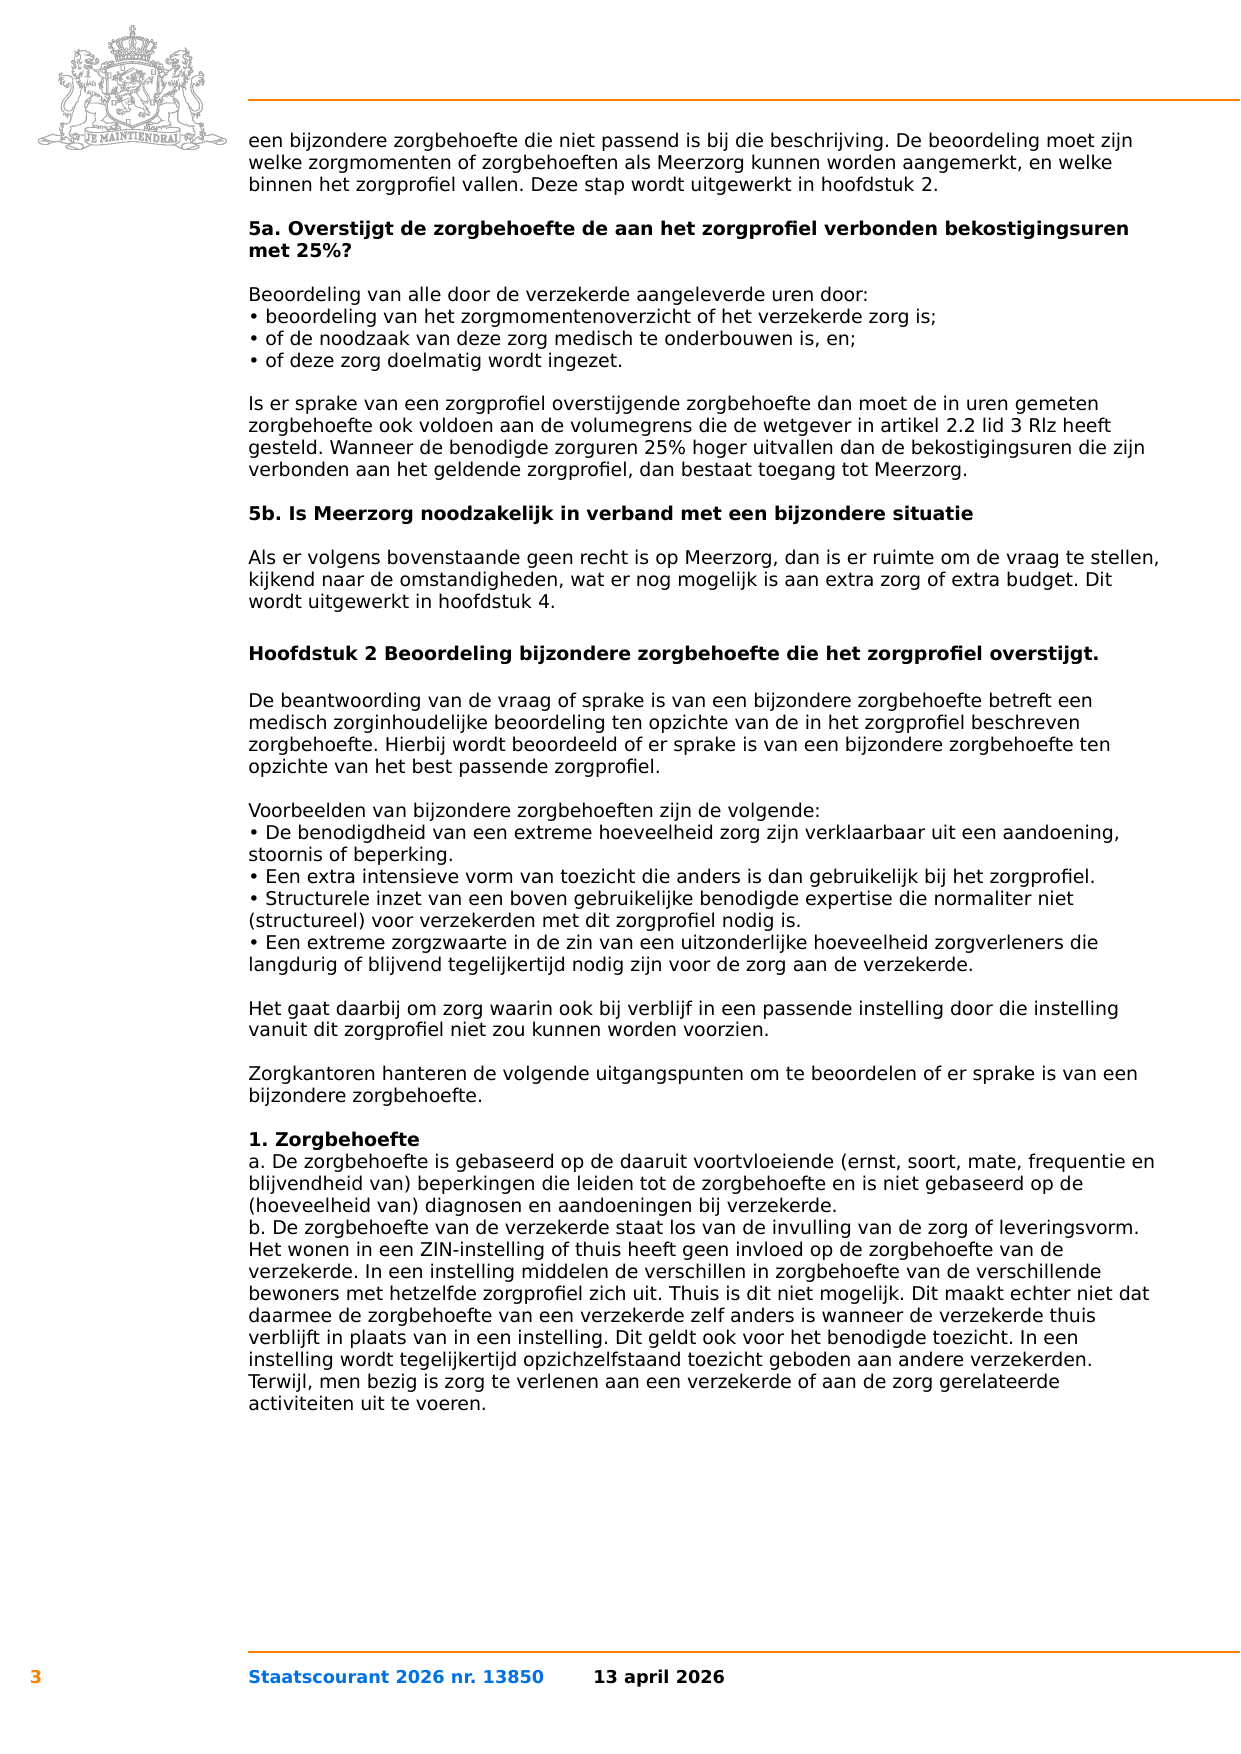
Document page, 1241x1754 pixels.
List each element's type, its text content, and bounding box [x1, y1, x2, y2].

subtitle 1. Zorgbehoefte [248, 1129, 1163, 1151]
text a. De zorgbehoefte is gebaseerd op de daaruit voortvloeiende (ernst, soort, mate, frequentie en blijvendheid van) beperkingen die leiden tot de zorgbehoefte en is niet gebaseerd op de (hoeveelheid van) diagnosen en aandoeningen bij verzekerde. [248, 1151, 1163, 1217]
text • Een extra intensieve vorm van toezicht die anders is dan gebruikelijk bij het zorgprofiel. [248, 866, 1163, 888]
picture [38, 25, 227, 150]
text Als er volgens bovenstaande geen recht is op Meerzorg, dan is er ruimte om de vraag te stellen, kijkend naar de omstandigheden, wat er nog mogelijk is aan extra zorg of extra budget. Dit wordt uitgewerkt in hoofdstuk 4. [248, 547, 1163, 613]
text Is er sprake van een zorgprofiel overstijgende zorgbehoefte dan moet de in uren gemeten zorgbehoefte ook voldoen aan de volumegrens die de wetgever in artikel 2.2 lid 3 Rlz heeft gesteld. Wanneer de benodigde zorguren 25% hoger uitvallen dan de bekostigingsuren die zijn verbonden aan het geldende zorgprofiel, dan bestaat toegang tot Meerzorg. [248, 393, 1163, 481]
text De beantwoording van de vraag of sprake is van een bijzondere zorgbehoefte betreft een medisch zorginhoudelijke beoordeling ten opzichte van de in het zorgprofiel beschreven zorgbehoefte. Hierbij wordt beoordeeld of er sprake is van een bijzondere zorgbehoefte ten opzichte van het best passende zorgprofiel. [248, 690, 1163, 778]
text • Structurele inzet van een boven gebruikelijke benodigde expertise die normaliter niet (structureel) voor verzekerden met dit zorgprofiel nodig is. [248, 888, 1163, 932]
text • of deze zorg doelmatig wordt ingezet. [248, 349, 1163, 371]
text Het gaat daarbij om zorg waarin ook bij verblijf in een passende instelling door die instelling vanuit dit zorgprofiel niet zou kunnen worden voorzien. [248, 997, 1163, 1041]
text • De benodigdheid van een extreme hoeveelheid zorg zijn verklaarbaar uit een aandoening, stoornis of beperking. [248, 822, 1163, 866]
text Beoordeling van alle door de verzekerde aangeleverde uren door: [248, 283, 1163, 306]
text een bijzondere zorgbehoefte die niet passend is bij die beschrijving. De beoordeling moet zijn welke zorgmomenten of zorgbehoeften als Meerzorg kunnen worden aangemerkt, en welke binnen het zorgprofiel vallen. Deze stap wordt uitgewerkt in hoofdstuk 2. [248, 130, 1163, 196]
text Voorbeelden van bijzondere zorgbehoeften zijn de volgende: [248, 800, 1163, 822]
subtitle Hoofdstuk 2 Beoordeling bijzondere zorgbehoefte die het zorgprofiel overstijgt. [248, 643, 1163, 665]
text b. De zorgbehoefte van de verzekerde staat los van de invulling van de zorg of leveringsvorm. Het wonen in een ZIN-instelling of thuis heeft geen invloed op de zorgbehoefte van de verzekerde. In een instelling middelen de verschillen in zorgbehoefte van de verschillende bewoners met hetzelfde zorgprofiel zich uit. Thuis is dit niet mogelijk. Dit maakt echter niet dat daarmee de zorgbehoefte van een verzekerde zelf anders is wanneer de verzekerde thuis verblijft in plaats van in een instelling. Dit geldt ook voor het benodigde toezicht. In een instelling wordt tegelijkertijd opzichzelfstaand toezicht geboden aan andere verzekerden. Terwijl, men bezig is zorg te verlenen aan een verzekerde of aan de zorg gerelateerde activiteiten uit te voeren. [248, 1217, 1163, 1415]
text Zorgkantoren hanteren de volgende uitgangspunten om te beoordelen of er sprake is van een bijzondere zorgbehoefte. [248, 1063, 1163, 1107]
text • beoordeling van het zorgmomentenoverzicht of het verzekerde zorg is; [248, 306, 1163, 327]
subtitle 5b. Is Meerzorg noodzakelijk in verband met een bijzondere situatie [248, 503, 1163, 525]
subtitle 5a. Overstijgt de zorgbehoefte de aan het zorgprofiel verbonden bekostigingsuren met 25%? [248, 218, 1163, 262]
text • Een extreme zorgzwaarte in de zin van een uitzonderlijke hoeveelheid zorgverleners die langdurig of blijvend tegelijkertijd nodig zijn voor de zorg aan de verzekerde. [248, 932, 1163, 976]
text • of de noodzaak van deze zorg medisch te onderbouwen is, en; [248, 327, 1163, 349]
